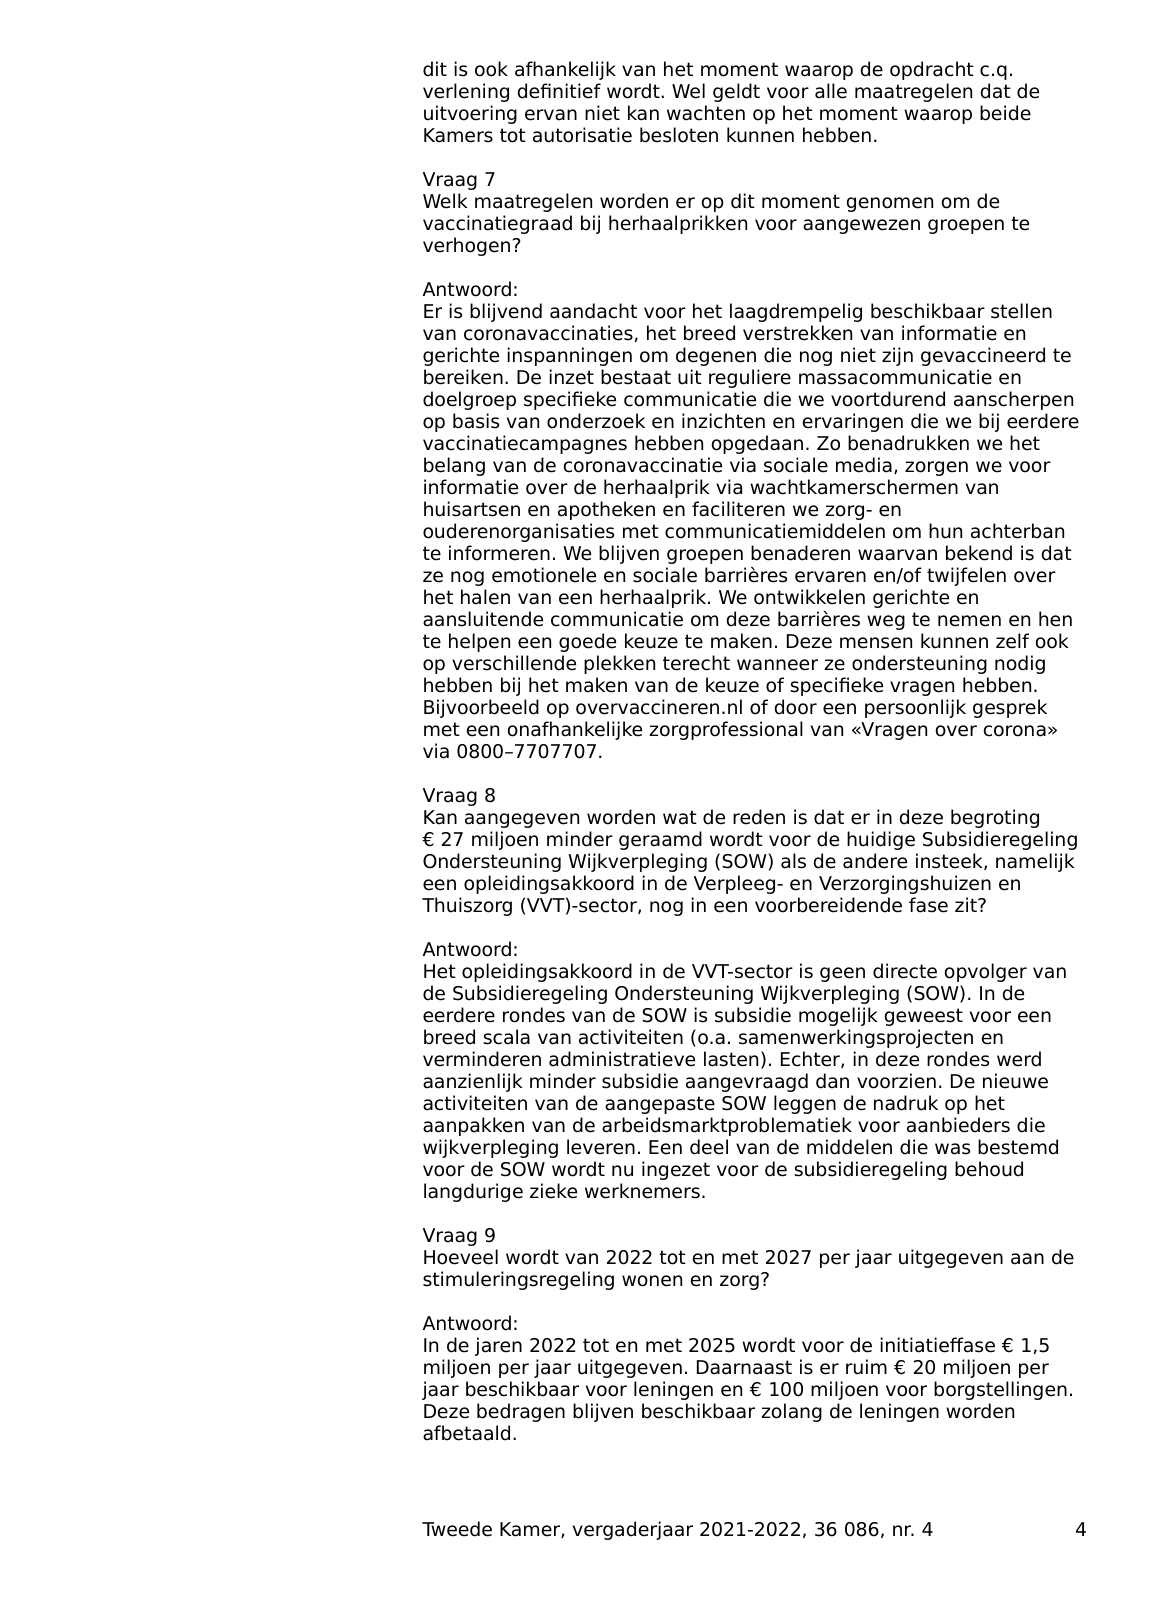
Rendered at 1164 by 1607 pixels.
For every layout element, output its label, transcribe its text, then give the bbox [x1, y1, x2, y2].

text dit is ook afhankelijk van het moment waarop de opdracht c.q. verlening definitief wordt. Wel geldt voor alle maatregelen dat de uitvoering ervan niet kan wachten op het moment waarop beide Kamers tot autorisatie besloten kunnen hebben. [422, 59, 1087, 147]
text Het opleidingsakkoord in de VVT-sector is geen directe opvolger van de Subsidieregeling Ondersteuning Wijkverpleging (SOW). In de eerdere rondes van de SOW is subsidie mogelijk geweest voor een breed scala van activiteiten (o.a. samenwerkingsprojecten en verminderen administratieve lasten). Echter, in deze rondes werd aanzienlijk minder subsidie aangevraagd dan voorzien. De nieuwe activiteiten van de aangepaste SOW leggen de nadruk op het aanpakken van de arbeidsmarktproblematiek voor aanbieders die wijkverpleging leveren. Een deel van de middelen die was bestemd voor de SOW wordt nu ingezet voor de subsidieregeling behoud langdurige zieke werknemers. [422, 961, 1087, 1203]
text Er is blijvend aandacht voor het laagdrempelig beschikbaar stellen van coronavaccinaties, het breed verstrekken van informatie en gerichte inspanningen om degenen die nog niet zijn gevaccineerd te bereiken. De inzet bestaat uit reguliere massacommunicatie en doelgroep specifieke communicatie die we voortdurend aanscherpen op basis van onderzoek en inzichten en ervaringen die we bij eerdere vaccinatiecampagnes hebben opgedaan. Zo benadrukken we het belang van de coronavaccinatie via sociale media, zorgen we voor informatie over de herhaalprik via wachtkamerschermen van huisartsen en apotheken en faciliteren we zorg- en ouderenorganisaties met communicatiemiddelen om hun achterban te informeren. We blijven groepen benaderen waarvan bekend is dat ze nog emotionele en sociale barrières ervaren en/of twijfelen over het halen van een herhaalprik. We ontwikkelen gerichte en aansluitende communicatie om deze barrières weg te nemen en hen te helpen een goede keuze te maken. Deze mensen kunnen zelf ook op verschillende plekken terecht wanneer ze ondersteuning nodig hebben bij het maken van de keuze of specifieke vragen hebben. Bijvoorbeeld op overvaccineren.nl of door een persoonlijk gesprek met een onafhankelijke zorgprofessional van «Vragen over corona» via 0800–7707707. [422, 301, 1087, 763]
text Hoeveel wordt van 2022 tot en met 2027 per jaar uitgegeven aan de stimuleringsregeling wonen en zorg? [422, 1247, 1087, 1291]
text Antwoord: [422, 1313, 1087, 1335]
text Vraag 8 [422, 785, 1087, 807]
text Kan aangegeven worden wat de reden is dat er in deze begroting € 27 miljoen minder geraamd wordt voor de huidige Subsidieregeling Ondersteuning Wijkverpleging (SOW) als de andere insteek, namelijk een opleidingsakkoord in de Verpleeg- en Verzorgingshuizen en Thuiszorg (VVT)-sector, nog in een voorbereidende fase zit? [422, 807, 1087, 917]
text Welk maatregelen worden er op dit moment genomen om de vaccinatiegraad bij herhaalprikken voor aangewezen groepen te verhogen? [422, 191, 1087, 257]
text Vraag 7 [422, 169, 1087, 191]
text Antwoord: [422, 279, 1087, 301]
text Vraag 9 [422, 1225, 1087, 1247]
text Antwoord: [422, 939, 1087, 961]
text In de jaren 2022 tot en met 2025 wordt voor de initiatieffase € 1,5 miljoen per jaar uitgegeven. Daarnaast is er ruim € 20 miljoen per jaar beschikbaar voor leningen en € 100 miljoen voor borgstellingen. Deze bedragen blijven beschikbaar zolang de leningen worden afbetaald. [422, 1335, 1087, 1445]
